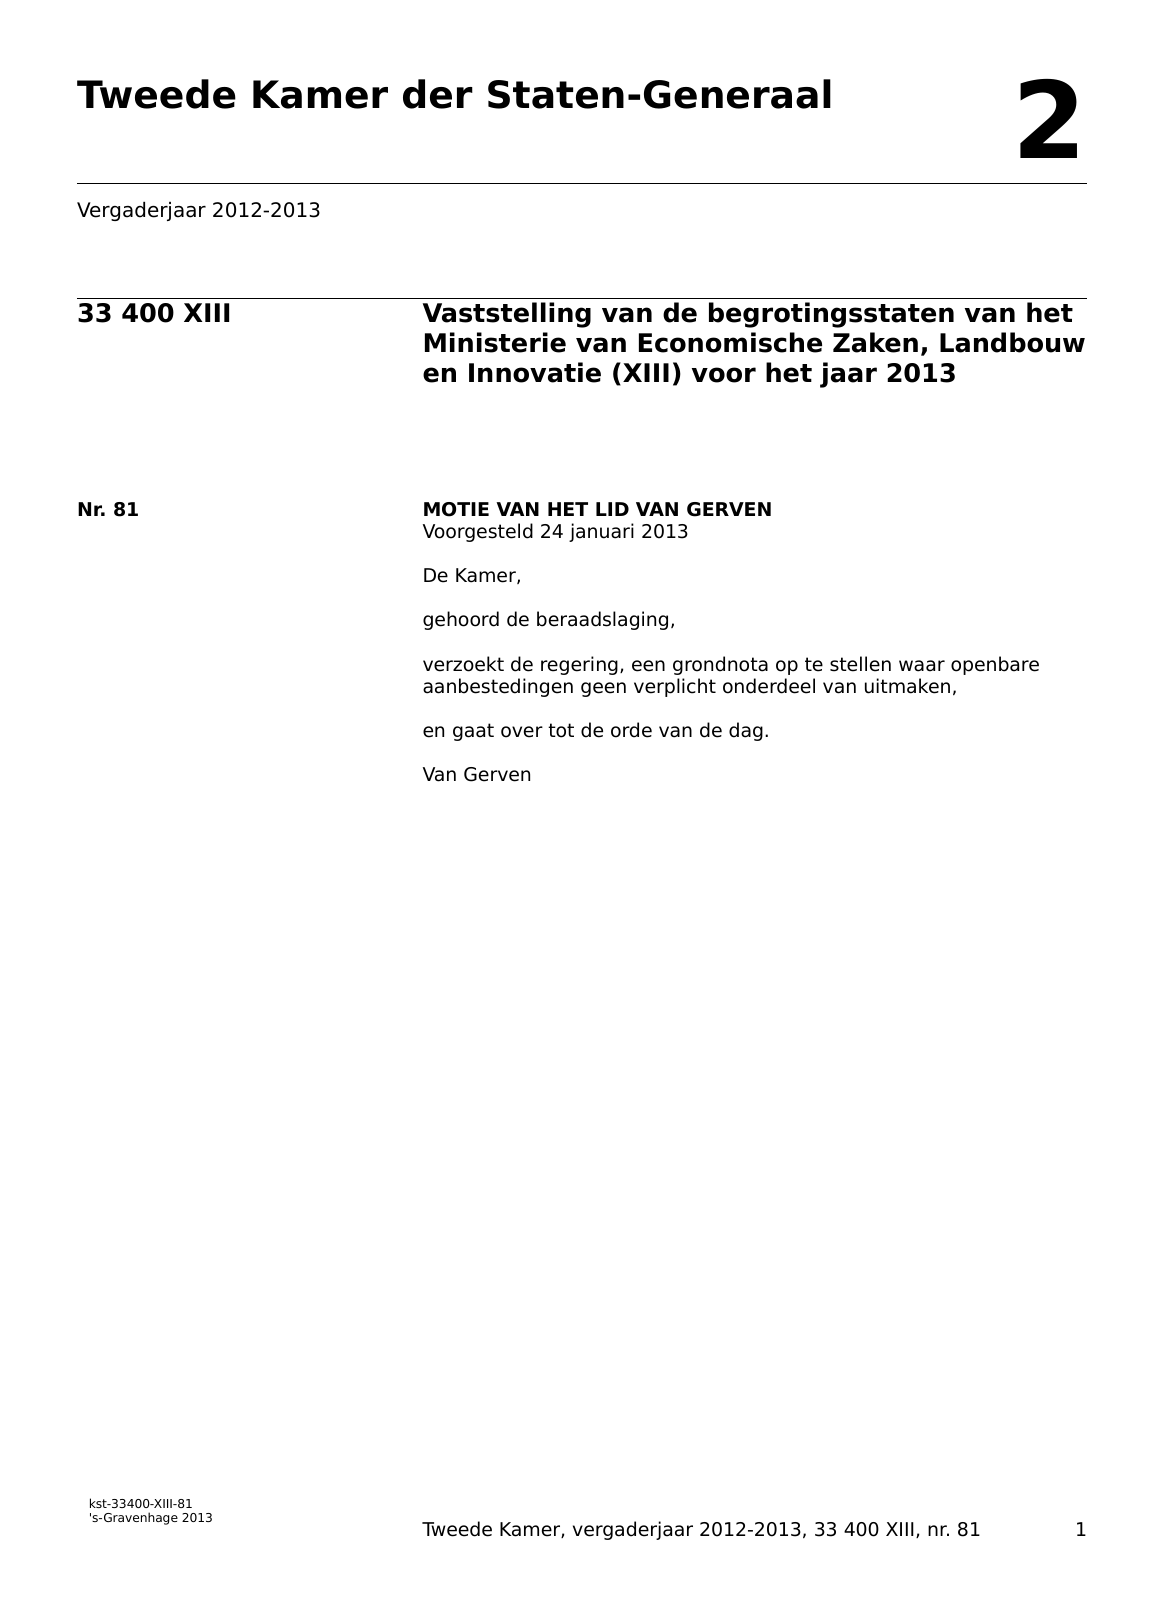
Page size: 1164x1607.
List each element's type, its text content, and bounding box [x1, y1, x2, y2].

table_cell Vergaderjaar 2012-2013 [77, 184, 1087, 298]
text kst-33400-XIII-81 [88, 1497, 323, 1511]
text Van Gerven [422, 764, 1087, 786]
table_header Tweede Kamer der Staten-Generaal [77, 59, 886, 183]
text gehoord de beraadslaging, [422, 609, 1087, 631]
text en gaat over tot de orde van de dag. [422, 720, 1087, 742]
table_header 2 [886, 59, 1087, 183]
text 's-Gravenhage 2013 [88, 1511, 323, 1525]
subtitle Nr. 81 MOTIE VAN HET LID VAN GERVEN [77, 499, 1087, 521]
text De Kamer, [422, 565, 1087, 587]
subtitle 33 400 XIII Vaststelling van de begrotingsstaten van het Ministerie van Economische Zaken, Landbouw en Innovatie (XIII) voor het jaar 2013 [77, 299, 1087, 388]
text verzoekt de regering, een grondnota op te stellen waar openbare aanbestedingen geen verplicht onderdeel van uitmaken, [422, 653, 1087, 697]
text Voorgesteld 24 januari 2013 [422, 521, 1087, 543]
